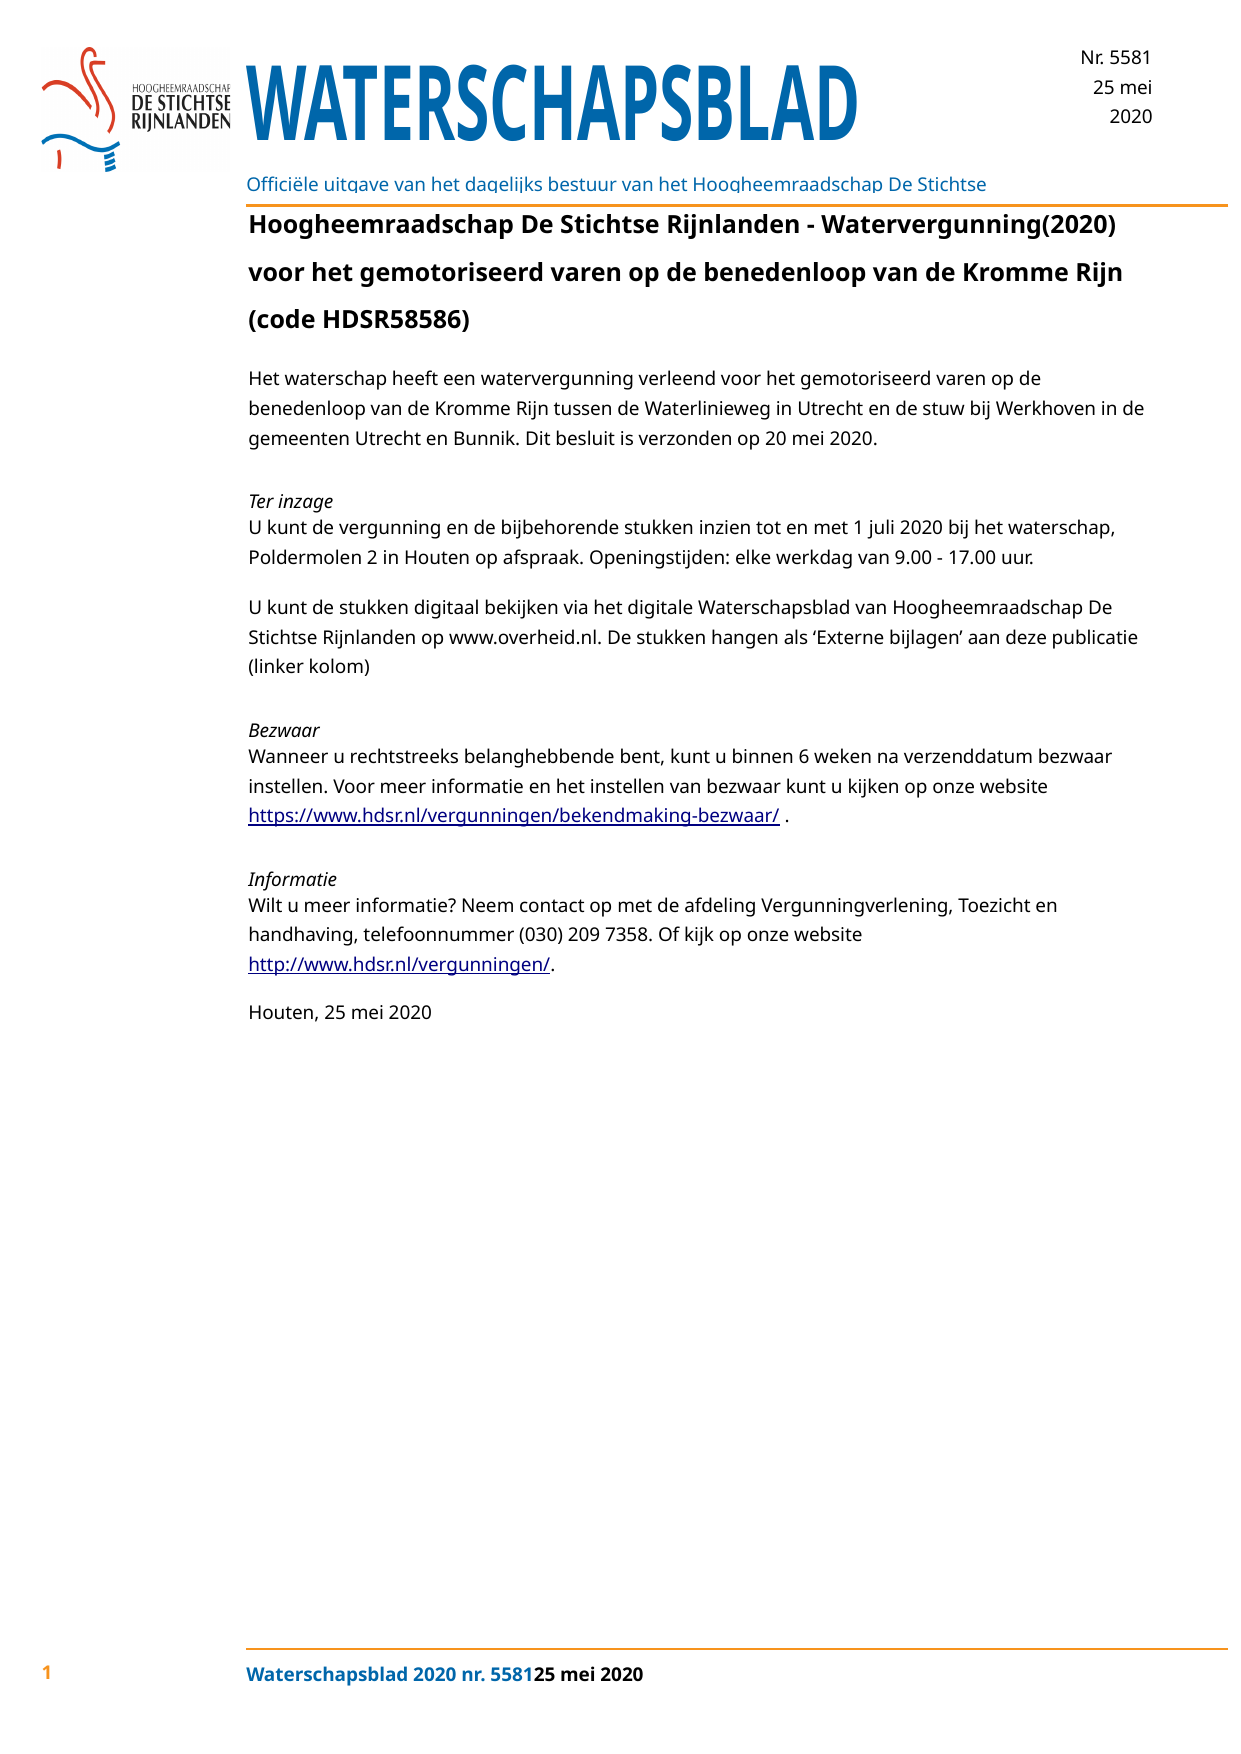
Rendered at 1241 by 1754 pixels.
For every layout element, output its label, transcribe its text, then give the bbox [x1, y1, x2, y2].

text Hoogheemraadschap De Stichtse Rijnlanden - Watervergunning(2020) voor het gemotoriseerd varen op de benedenloop van de Kromme Rijn (code HDSR58586) [248, 207, 1152, 336]
text U kunt de stukken digitaal bekijken via het digitale Waterschapsblad van Hoogheemraadschap De Stichtse Rijnlanden op www.overheid.nl. De stukken hangen als ‘Externe bijlagen’ aan deze publicatie (linker kolom) [248, 594, 1152, 679]
text Het waterschap heeft een watervergunning verleend voor het gemotoriseerd varen op de benedenloop van de Kromme Rijn tussen de Waterlinieweg in Utrecht en de stuw bij Werkhoven in de gemeenten Utrecht en Bunnik. Dit besluit is verzonden op 20 mei 2020. [248, 366, 1152, 450]
text Ter inzage [248, 489, 1152, 514]
text Wilt u meer informatie? Neem contact op met de afdeling Vergunningverlening, Toezicht en handhaving, telefoonnummer (030) 209 7358. Of kijk op onze website http://www.hdsr.nl/vergunningen/. [248, 892, 1152, 977]
text Wanneer u rechtstreeks belanghebbende bent, kunt u binnen 6 weken na verzenddatum bezwaar instellen. Voor meer informatie en het instellen van bezwaar kunt u kijken op onze website https://www.hdsr.nl/vergunningen/bekendmaking-bezwaar/ . [248, 743, 1152, 828]
text U kunt de vergunning en de bijbehorende stukken inzien tot en met 1 juli 2020 bij het waterschap, Poldermolen 2 in Houten op afspraak. Openingstijden: elke werkdag van 9.00 - 17.00 uur. [248, 514, 1152, 570]
text Bezwaar [248, 717, 1152, 743]
picture [41, 47, 231, 172]
text Houten, 25 mei 2020 [248, 999, 1152, 1025]
text Informatie [248, 866, 1152, 892]
